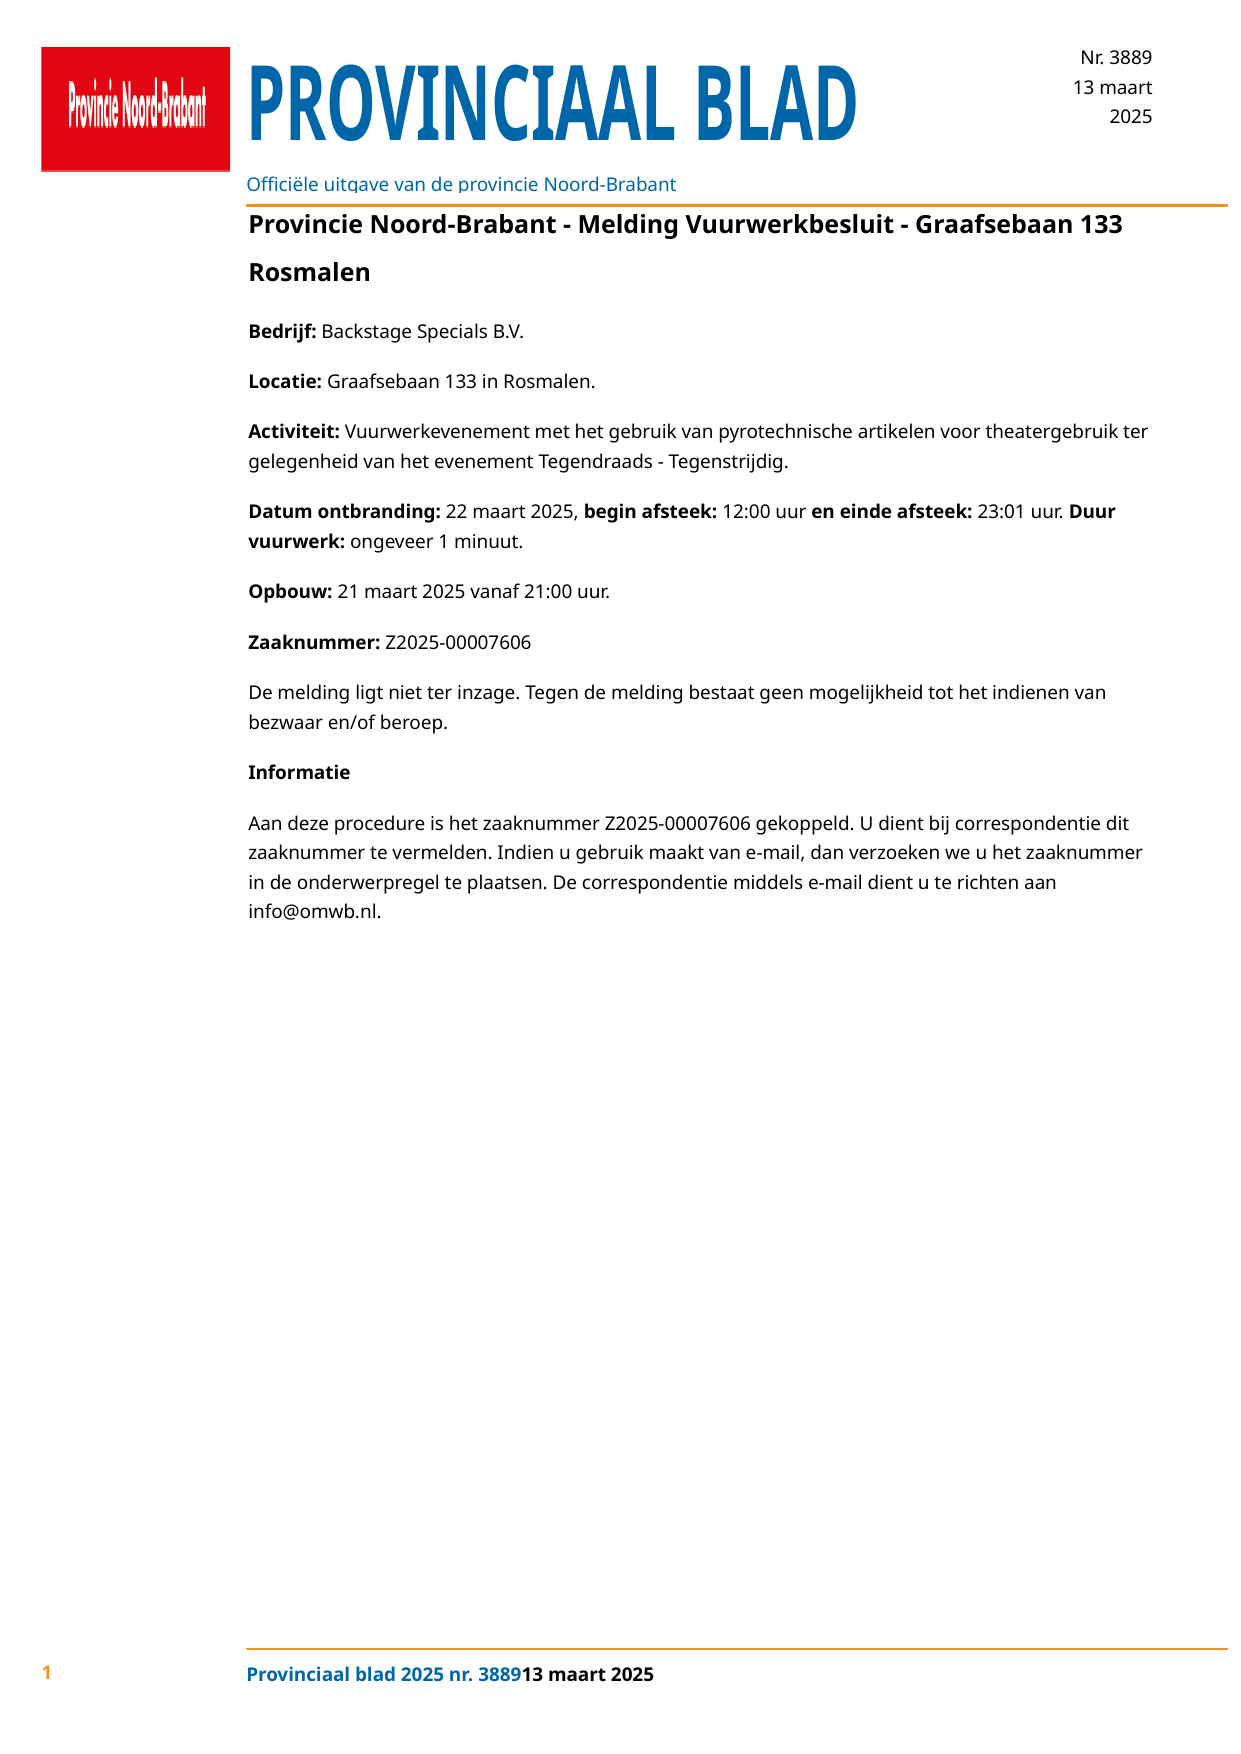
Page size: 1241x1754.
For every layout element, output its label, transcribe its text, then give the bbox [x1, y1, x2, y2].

text Locatie: Graafsebaan 133 in Rosmalen. [248, 368, 1152, 394]
picture [41, 47, 231, 172]
text Zaaknummer: Z2025-00007606 [248, 629, 1152, 655]
text De melding ligt niet ter inzage. Tegen de melding bestaat geen mogelijkheid tot het indienen van bezwaar en/of beroep. [248, 679, 1152, 735]
text Bedrijf: Backstage Specials B.V. [248, 318, 1152, 344]
text Datum ontbranding: 22 maart 2025, begin afsteek: 12:00 uur en einde afsteek: 23:01 uur. Duur vuurwerk: ongeveer 1 minuut. [248, 499, 1152, 554]
text Opbouw: 21 maart 2025 vanaf 21:00 uur. [248, 579, 1152, 604]
text Aan deze procedure is het zaaknummer Z2025-00007606 gekoppeld. U dient bij correspondentie dit zaaknummer te vermelden. Indien u gebruik maakt van e-mail, dan verzoeken we u het zaaknummer in de onderwerpregel te plaatsen. De correspondentie middels e-mail dient u te richten aan info@omwb.nl. [248, 810, 1152, 924]
text Informatie [248, 759, 1152, 785]
text Provincie Noord-Brabant - Melding Vuurwerkbesluit - Graafsebaan 133 Rosmalen [248, 207, 1152, 288]
text Activiteit: Vuurwerkevenement met het gebruik van pyrotechnische artikelen voor theatergebruik ter gelegenheid van het evenement Tegendraads - Tegenstrijdig. [248, 419, 1152, 474]
